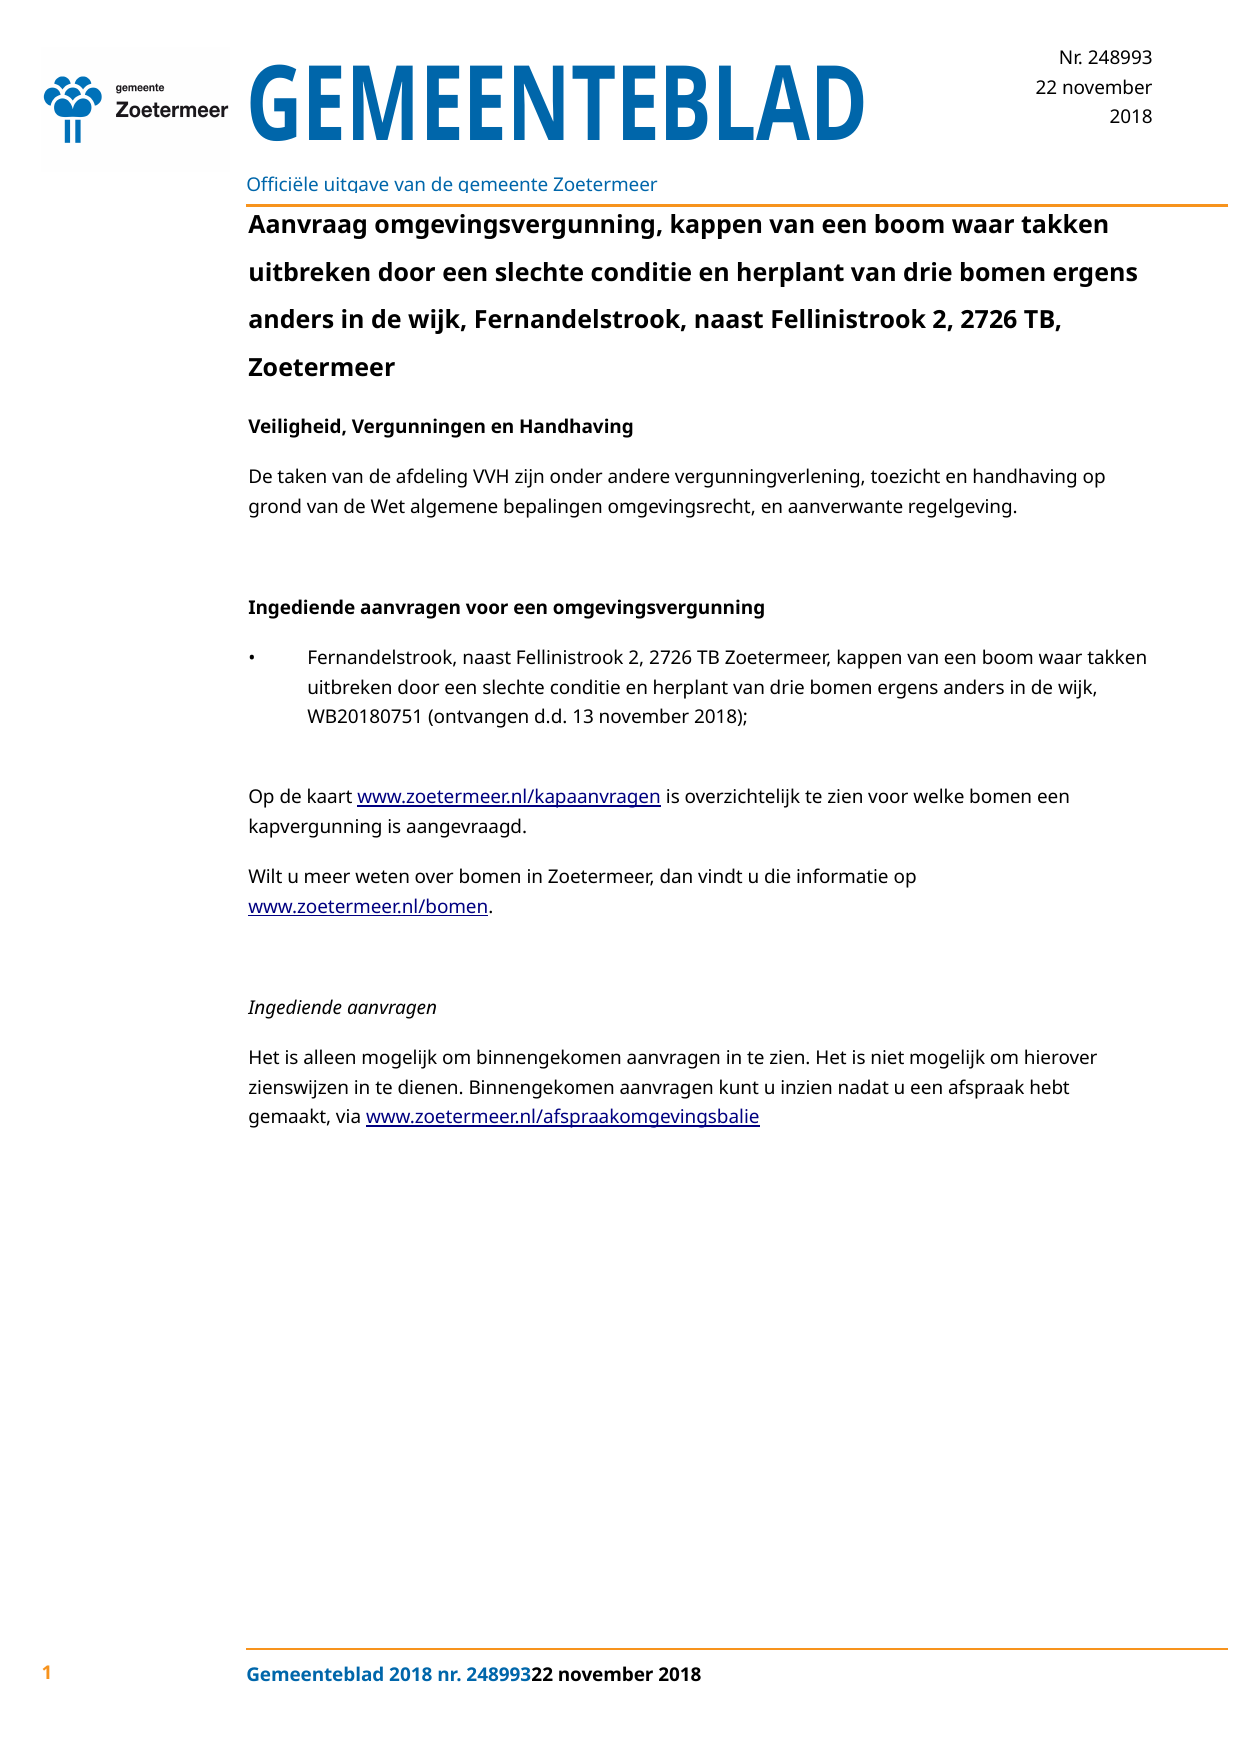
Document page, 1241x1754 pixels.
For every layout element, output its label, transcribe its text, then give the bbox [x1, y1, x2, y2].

text Wilt u meer weten over bomen in Zoetermeer, dan vindt u die informatie op www.zoetermeer.nl/bomen. [248, 863, 1152, 919]
picture [41, 47, 231, 172]
text Veiligheid, Vergunningen en Handhaving [248, 413, 1152, 439]
text De taken van de afdeling VVH zijn onder andere vergunningverlening, toezicht en handhaving op grond van de Wet algemene bepalingen omgevingsrecht, en aanverwante regelgeving. [248, 463, 1152, 519]
text Ingediende aanvragen voor een omgevingsvergunning [248, 594, 1152, 620]
list Fernandelstrook, naast Fellinistrook 2, 2726 TB Zoetermeer, kappen van een boom waar takken uitbreken door een slechte conditie en herplant van drie bomen ergens anders in de wijk, WB20180751 (ontvangen d.d. 13 november 2018); [248, 644, 1152, 729]
text Het is alleen mogelijk om binnengekomen aanvragen in te zien. Het is niet mogelijk om hierover zienswijzen in te dienen. Binnengekomen aanvragen kunt u inzien nadat u een afspraak hebt gemaakt, via www.zoetermeer.nl/afspraakomgevingsbalie [248, 1044, 1152, 1129]
text Ingediende aanvragen [248, 994, 1152, 1020]
text Aanvraag omgevingsvergunning, kappen van een boom waar takken uitbreken door een slechte conditie en herplant van drie bomen ergens anders in de wijk, Fernandelstrook, naast Fellinistrook 2, 2726 TB, Zoetermeer [248, 207, 1152, 384]
text Op de kaart www.zoetermeer.nl/kapaanvragen is overzichtelijk te zien voor welke bomen een kapvergunning is aangevraagd. [248, 783, 1152, 839]
